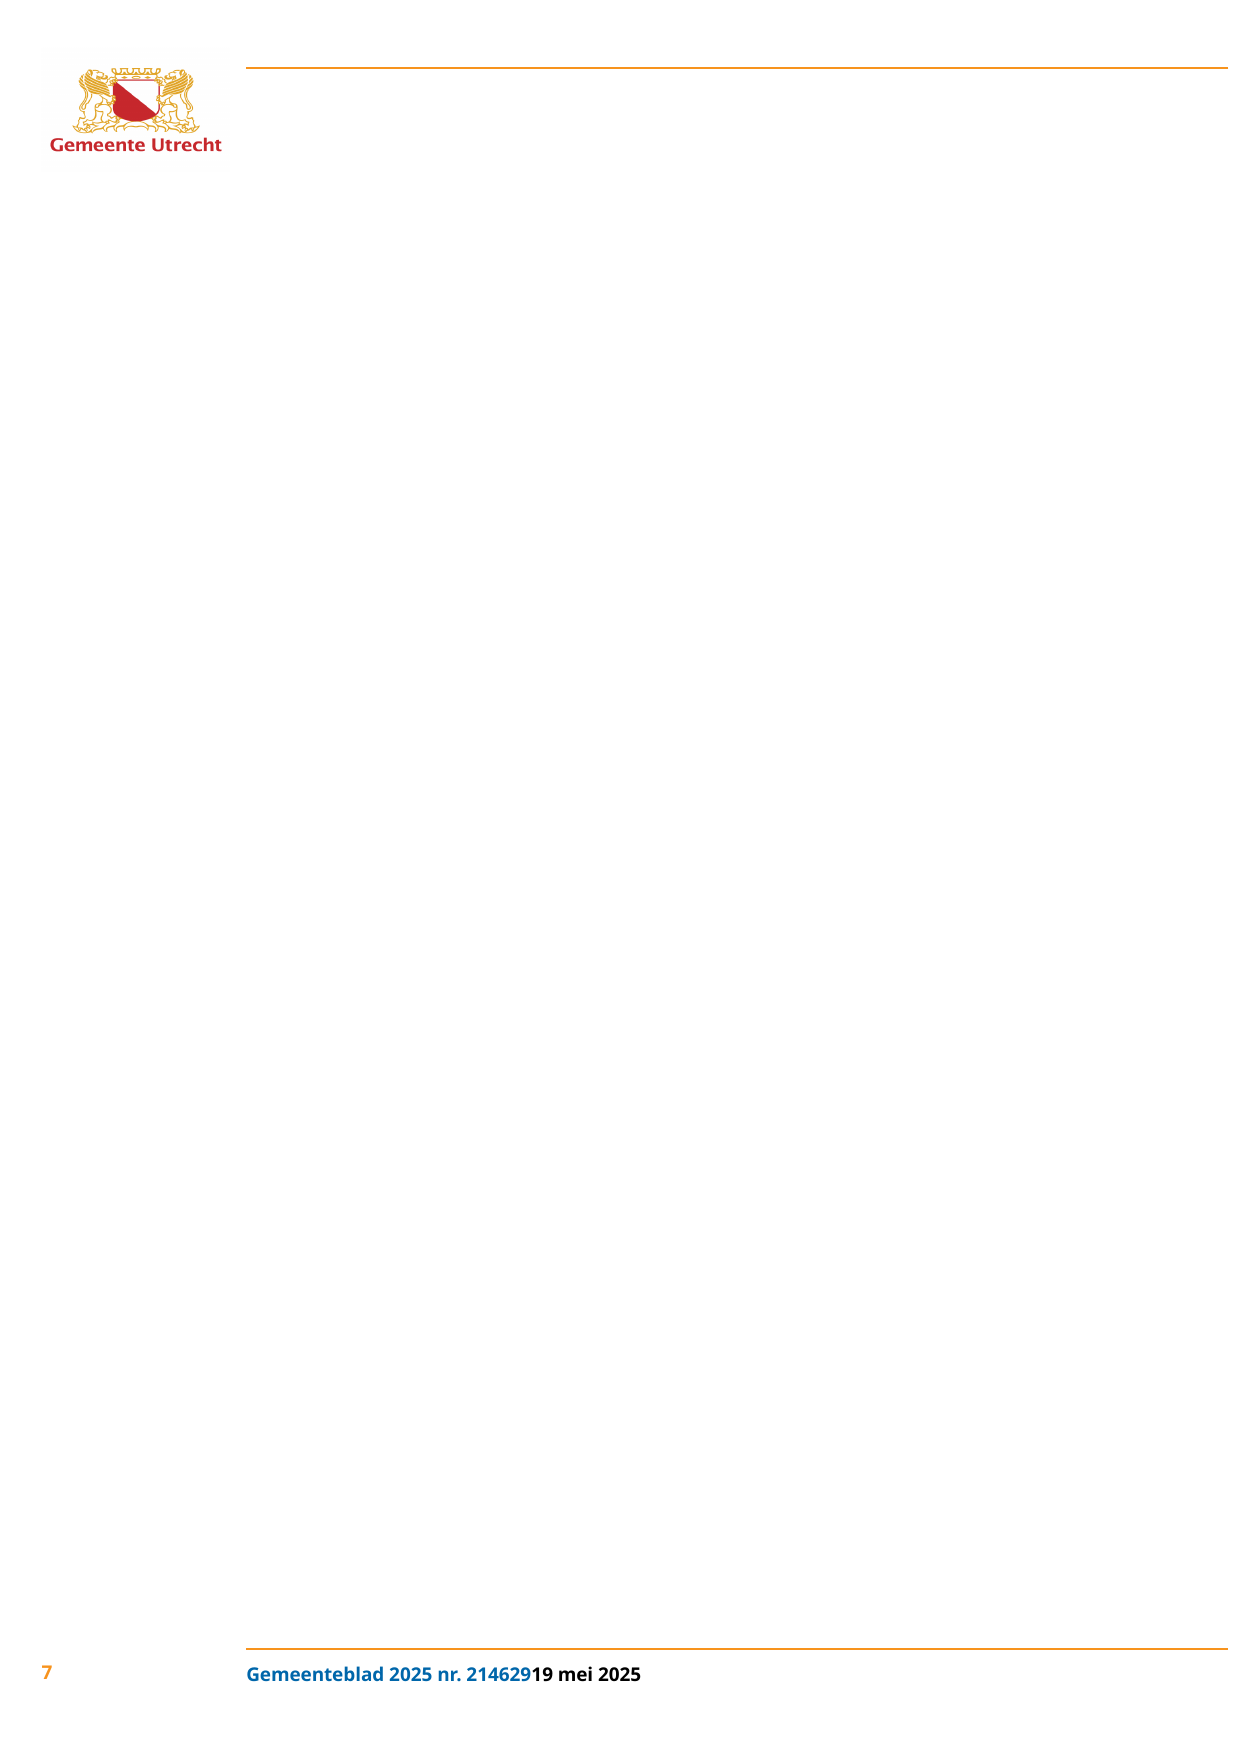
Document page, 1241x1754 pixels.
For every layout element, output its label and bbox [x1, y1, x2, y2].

picture [41, 47, 231, 172]
